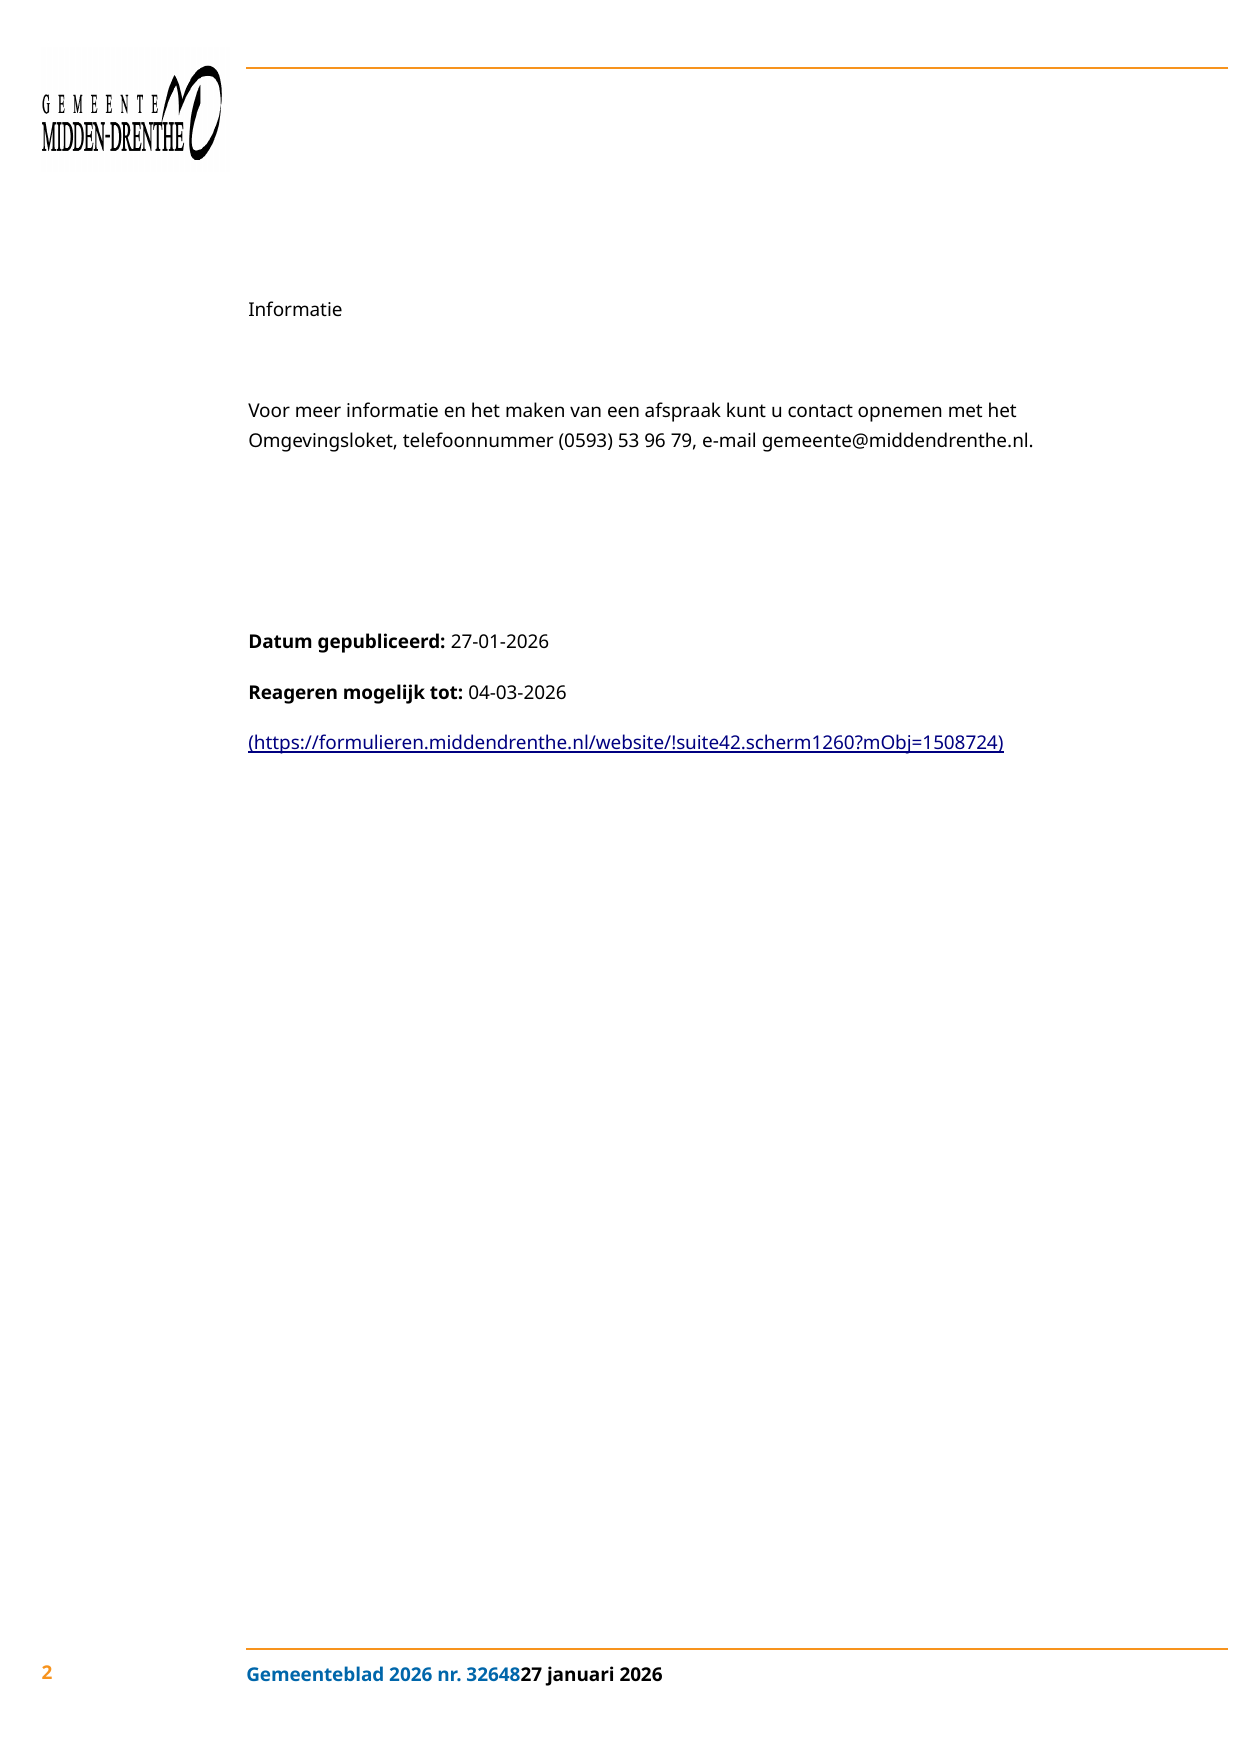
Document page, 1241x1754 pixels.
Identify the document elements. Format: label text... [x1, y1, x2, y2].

text (https://formulieren.middendrenthe.nl/website/!suite42.scherm1260?mObj=1508724) [248, 729, 1152, 755]
text Reageren mogelijk tot: 04-03-2026 [248, 679, 1152, 705]
text Datum gepubliceerd: 27-01-2026 [248, 628, 1152, 654]
text Informatie [248, 296, 1152, 322]
picture [41, 47, 231, 172]
text Voor meer informatie en het maken van een afspraak kunt u contact opnemen met het Omgevingsloket, telefoonnummer (0593) 53 96 79, e-mail gemeente@middendrenthe.nl. [248, 397, 1152, 453]
